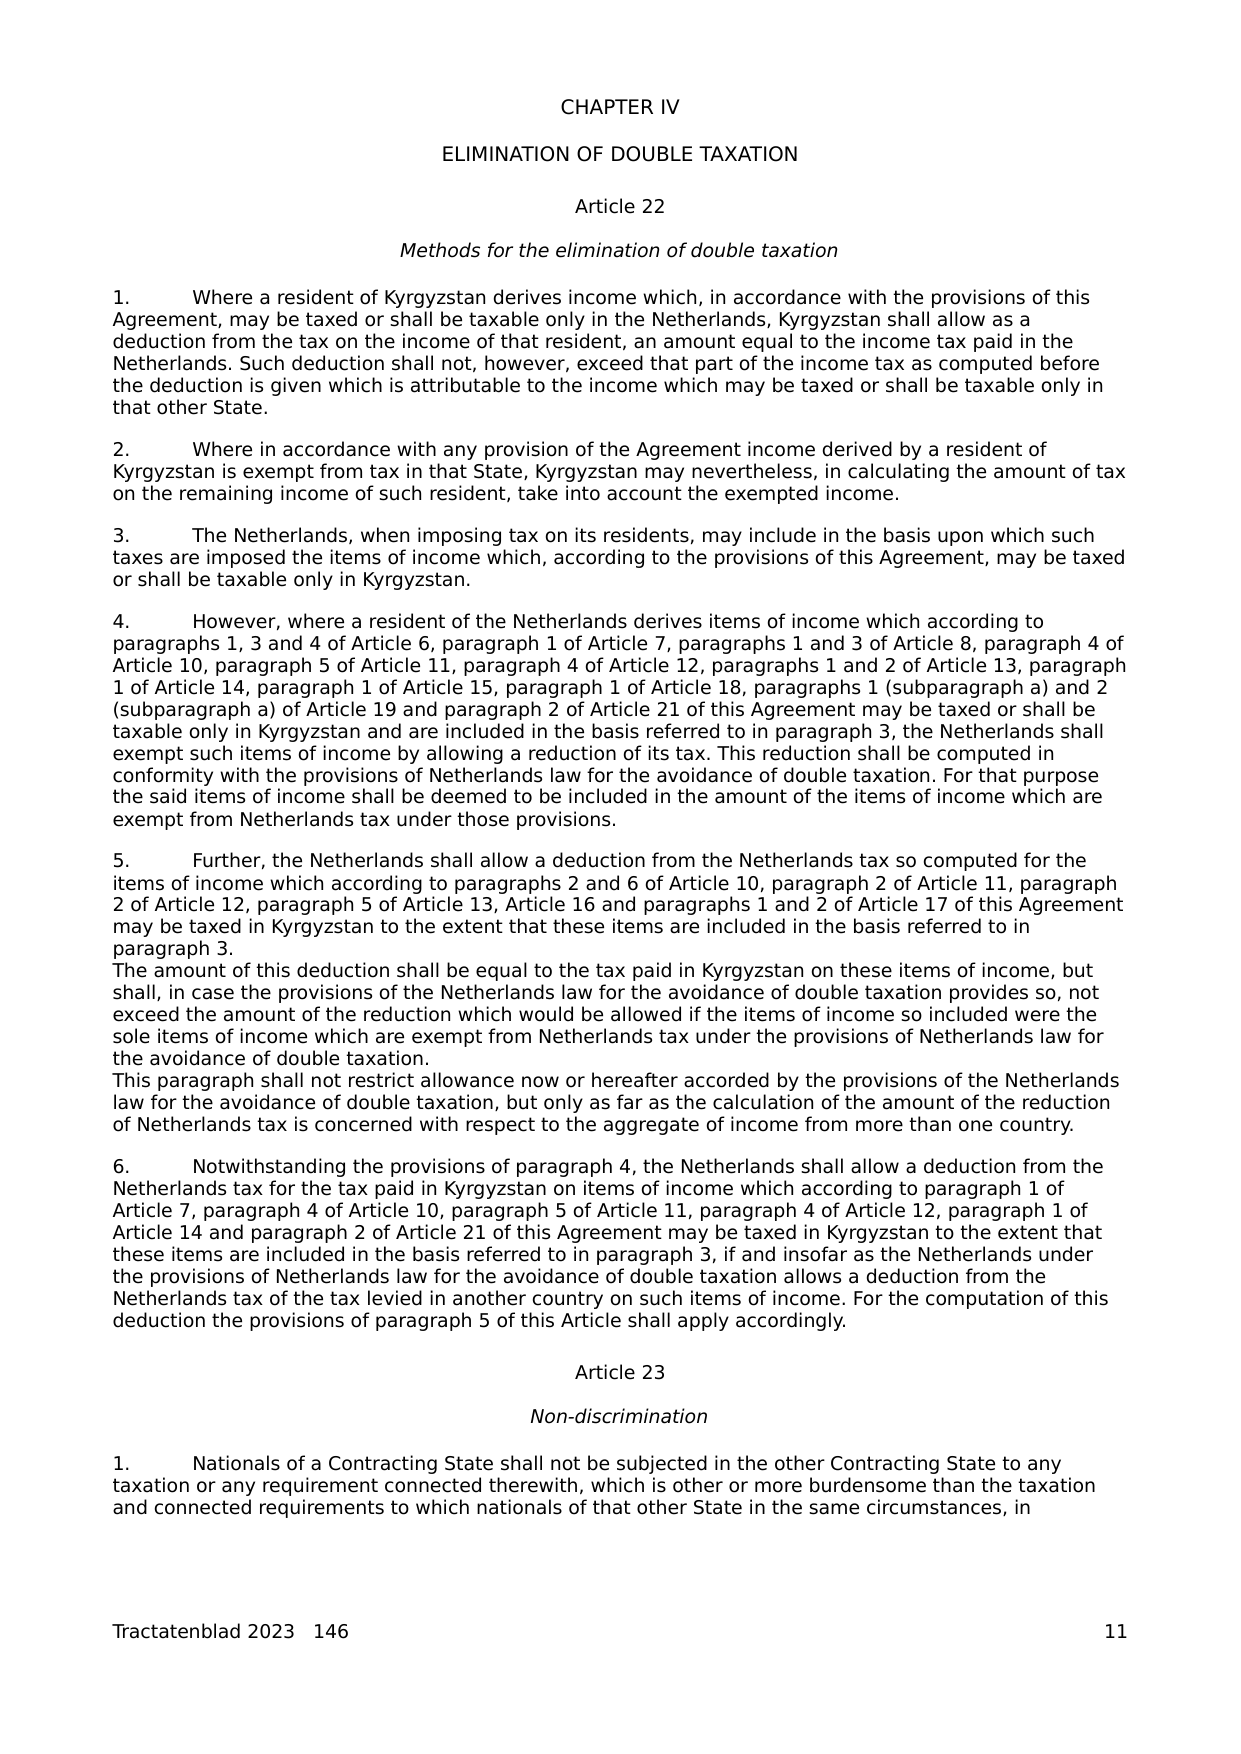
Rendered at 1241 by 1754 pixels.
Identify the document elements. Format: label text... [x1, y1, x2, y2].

text 3. The Netherlands, when imposing tax on its residents, may include in the basis upon which such taxes are imposed the items of income which, according to the provisions of this Agreement, may be taxed or shall be taxable only in Kyrgyzstan. [112, 525, 1128, 591]
subtitle CHAPTER IV ELIMINATION OF DOUBLE TAXATION [112, 96, 1128, 166]
subtitle Article 22 Methods for the elimination of double taxation [112, 196, 1128, 262]
text 1. Nationals of a Contracting State shall not be subjected in the other Contracting State to any taxation or any requirement connected therewith, which is other or more burdensome than the taxation and connected requirements to which nationals of that other State in the same circumstances, in [112, 1453, 1128, 1519]
text 1. Where a resident of Kyrgyzstan derives income which, in accordance with the provisions of this Agreement, may be taxed or shall be taxable only in the Netherlands, Kyrgyzstan shall allow as a deduction from the tax on the income of that resident, an amount equal to the income tax paid in the Netherlands. Such deduction shall not, however, exceed that part of the income tax as computed before the deduction is given which is attributable to the income which may be taxed or shall be taxable only in that other State. [112, 287, 1128, 419]
text 4. However, where a resident of the Netherlands derives items of income which according to paragraphs 1, 3 and 4 of Article 6, paragraph 1 of Article 7, paragraphs 1 and 3 of Article 8, paragraph 4 of Article 10, paragraph 5 of Article 11, paragraph 4 of Article 12, paragraphs 1 and 2 of Article 13, paragraph 1 of Article 14, paragraph 1 of Article 15, paragraph 1 of Article 18, paragraphs 1 (subparagraph a) and 2 (subparagraph a) of Article 19 and paragraph 2 of Article 21 of this Agreement may be taxed or shall be taxable only in Kyrgyzstan and are included in the basis referred to in paragraph 3, the Netherlands shall exempt such items of income by allowing a reduction of its tax. This reduction shall be computed in conformity with the provisions of Netherlands law for the avoidance of double taxation. For that purpose the said items of income shall be deemed to be included in the amount of the items of income which are exempt from Netherlands tax under those provisions. [112, 611, 1128, 830]
subtitle Article 23 Non-discrimination [112, 1362, 1128, 1428]
text The amount of this deduction shall be equal to the tax paid in Kyrgyzstan on these items of income, but shall, in case the provisions of the Netherlands law for the avoidance of double taxation provides so, not exceed the amount of the reduction which would be allowed if the items of income so included were the sole items of income which are exempt from Netherlands tax under the provisions of Netherlands law for the avoidance of double taxation. [112, 960, 1128, 1070]
text 5. Further, the Netherlands shall allow a deduction from the Netherlands tax so computed for the items of income which according to paragraphs 2 and 6 of Article 10, paragraph 2 of Article 11, paragraph 2 of Article 12, paragraph 5 of Article 13, Article 16 and paragraphs 1 and 2 of Article 17 of this Agreement may be taxed in Kyrgyzstan to the extent that these items are included in the basis referred to in paragraph 3. [112, 850, 1128, 960]
text 6. Notwithstanding the provisions of paragraph 4, the Netherlands shall allow a deduction from the Netherlands tax for the tax paid in Kyrgyzstan on items of income which according to paragraph 1 of Article 7, paragraph 4 of Article 10, paragraph 5 of Article 11, paragraph 4 of Article 12, paragraph 1 of Article 14 and paragraph 2 of Article 21 of this Agreement may be taxed in Kyrgyzstan to the extent that these items are included in the basis referred to in paragraph 3, if and insofar as the Netherlands under the provisions of Netherlands law for the avoidance of double taxation allows a deduction from the Netherlands tax of the tax levied in another country on such items of income. For the computation of this deduction the provisions of paragraph 5 of this Article shall apply accordingly. [112, 1156, 1128, 1332]
text 2. Where in accordance with any provision of the Agreement income derived by a resident of Kyrgyzstan is exempt from tax in that State, Kyrgyzstan may nevertheless, in calculating the amount of tax on the remaining income of such resident, take into account the exempted income. [112, 439, 1128, 505]
text This paragraph shall not restrict allowance now or hereafter accorded by the provisions of the Netherlands law for the avoidance of double taxation, but only as far as the calculation of the amount of the reduction of Netherlands tax is concerned with respect to the aggregate of income from more than one country. [112, 1070, 1128, 1136]
